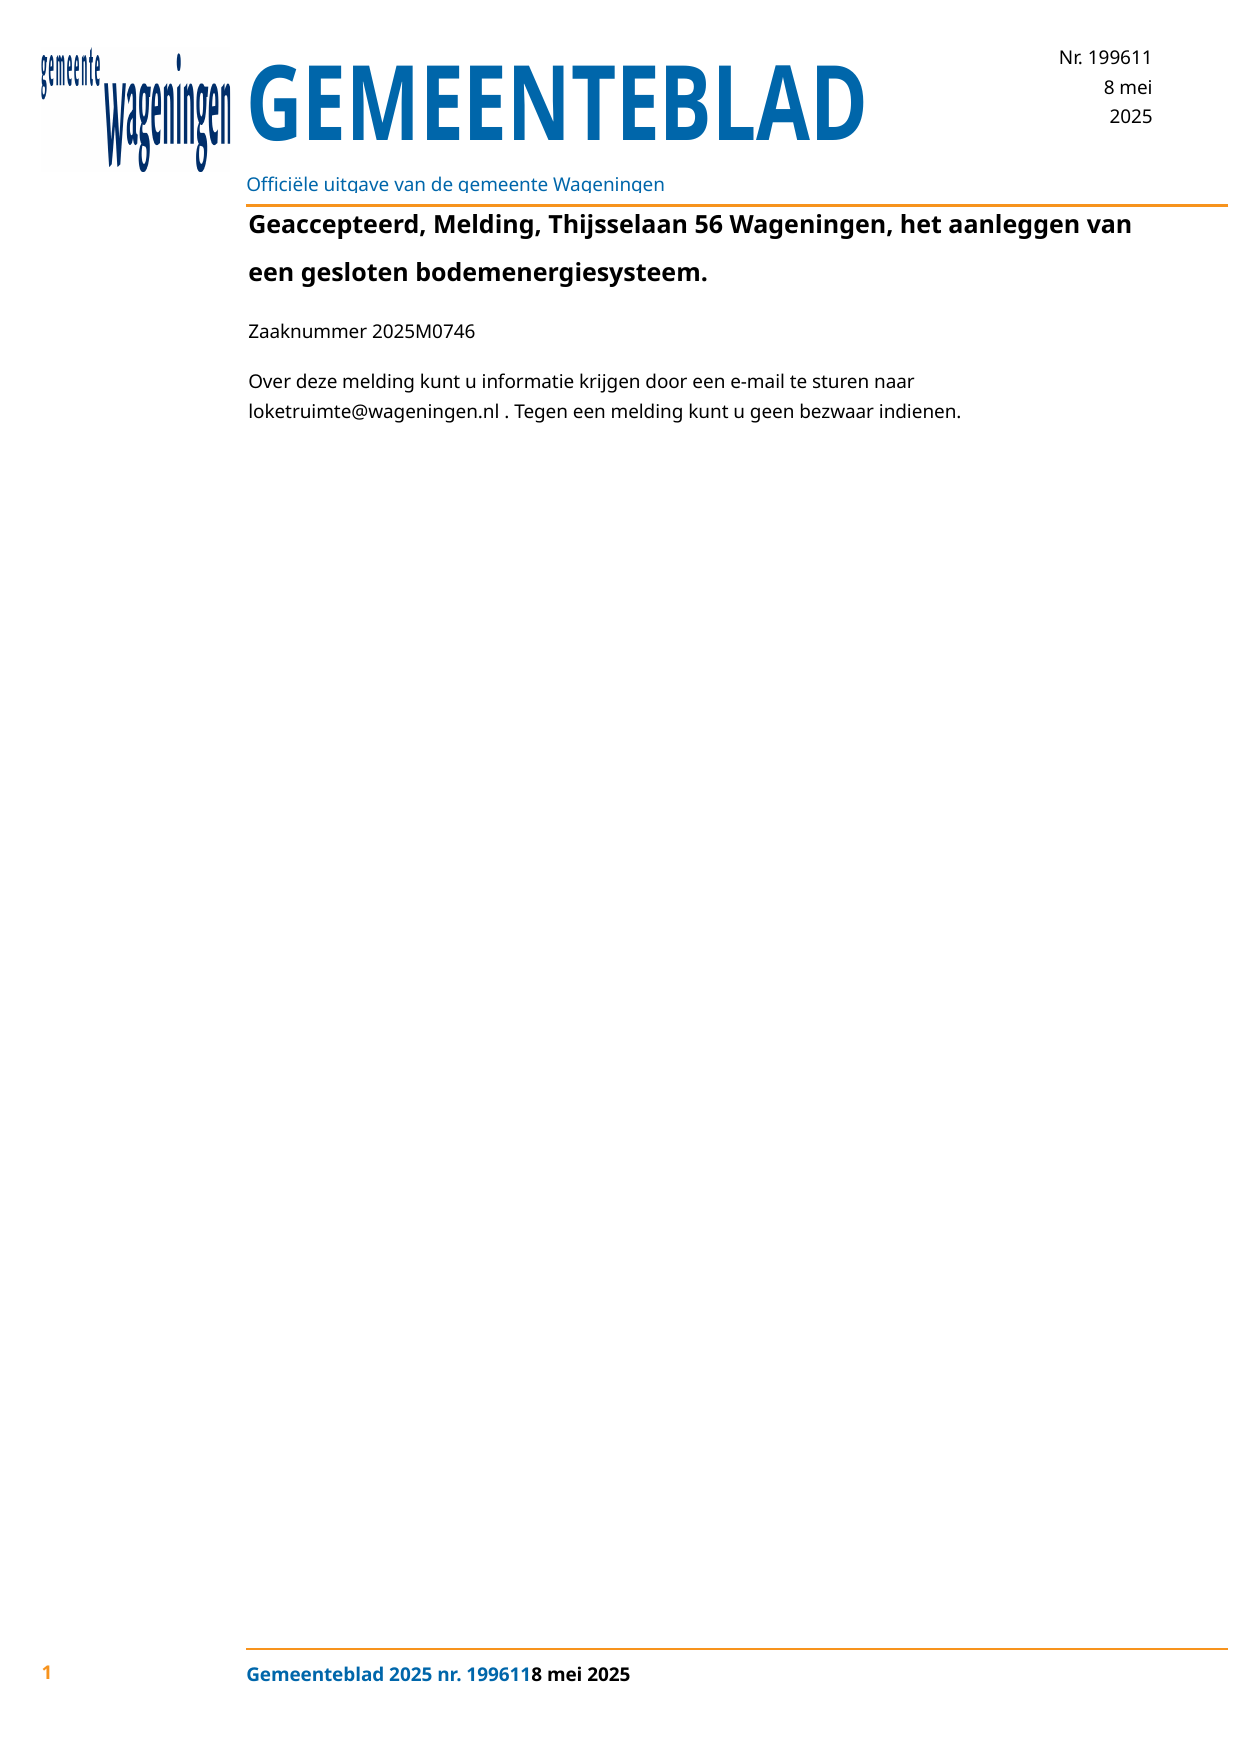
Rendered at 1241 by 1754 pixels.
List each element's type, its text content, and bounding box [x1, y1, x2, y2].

text Over deze melding kunt u informatie krijgen door een e-mail te sturen naar loketruimte@wageningen.nl . Tegen een melding kunt u geen bezwaar indienen. [248, 368, 1152, 424]
picture [41, 47, 231, 172]
text Geaccepteerd, Melding, Thijsselaan 56 Wageningen, het aanleggen van een gesloten bodemenergiesysteem. [248, 207, 1152, 288]
text Zaaknummer 2025M0746 [248, 318, 1152, 344]
